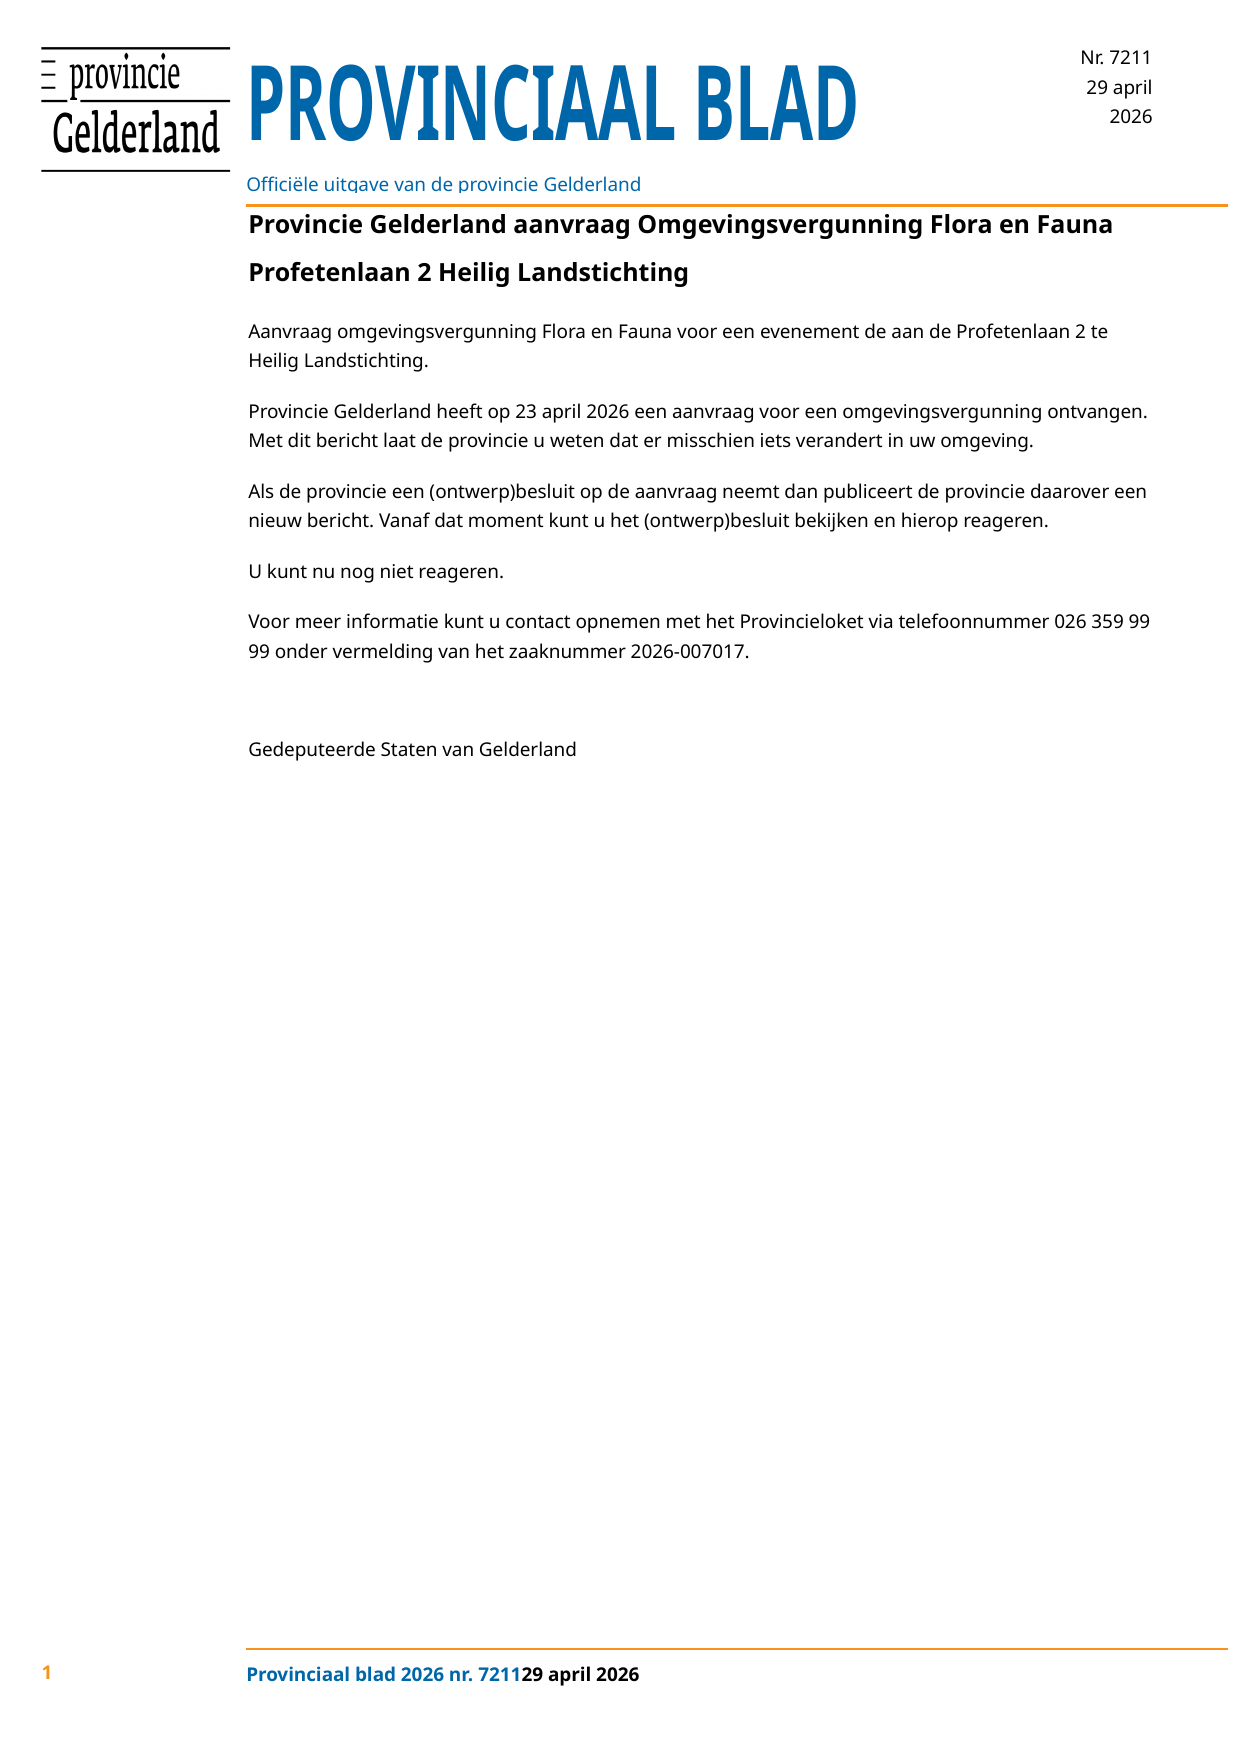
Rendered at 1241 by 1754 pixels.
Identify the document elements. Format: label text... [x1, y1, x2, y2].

text Voor meer informatie kunt u contact opnemen met het Provincieloket via telefoonnummer 026 359 99 99 onder vermelding van het zaaknummer 2026-007017. [248, 608, 1152, 664]
picture [41, 47, 231, 172]
text Provincie Gelderland aanvraag Omgevingsvergunning Flora en Fauna Profetenlaan 2 Heilig Landstichting [248, 207, 1152, 288]
text Aanvraag omgevingsvergunning Flora en Fauna voor een evenement de aan de Profetenlaan 2 te Heilig Landstichting. [248, 318, 1152, 373]
text U kunt nu nog niet reageren. [248, 558, 1152, 584]
text Provincie Gelderland heeft op 23 april 2026 een aanvraag voor een omgevingsvergunning ontvangen. Met dit bericht laat de provincie u weten dat er misschien iets verandert in uw omgeving. [248, 398, 1152, 453]
text Gedeputeerde Staten van Gelderland [248, 736, 1152, 762]
text Als de provincie een (ontwerp)besluit op de aanvraag neemt dan publiceert de provincie daarover een nieuw bericht. Vanaf dat moment kunt u het (ontwerp)besluit bekijken en hierop reageren. [248, 478, 1152, 533]
